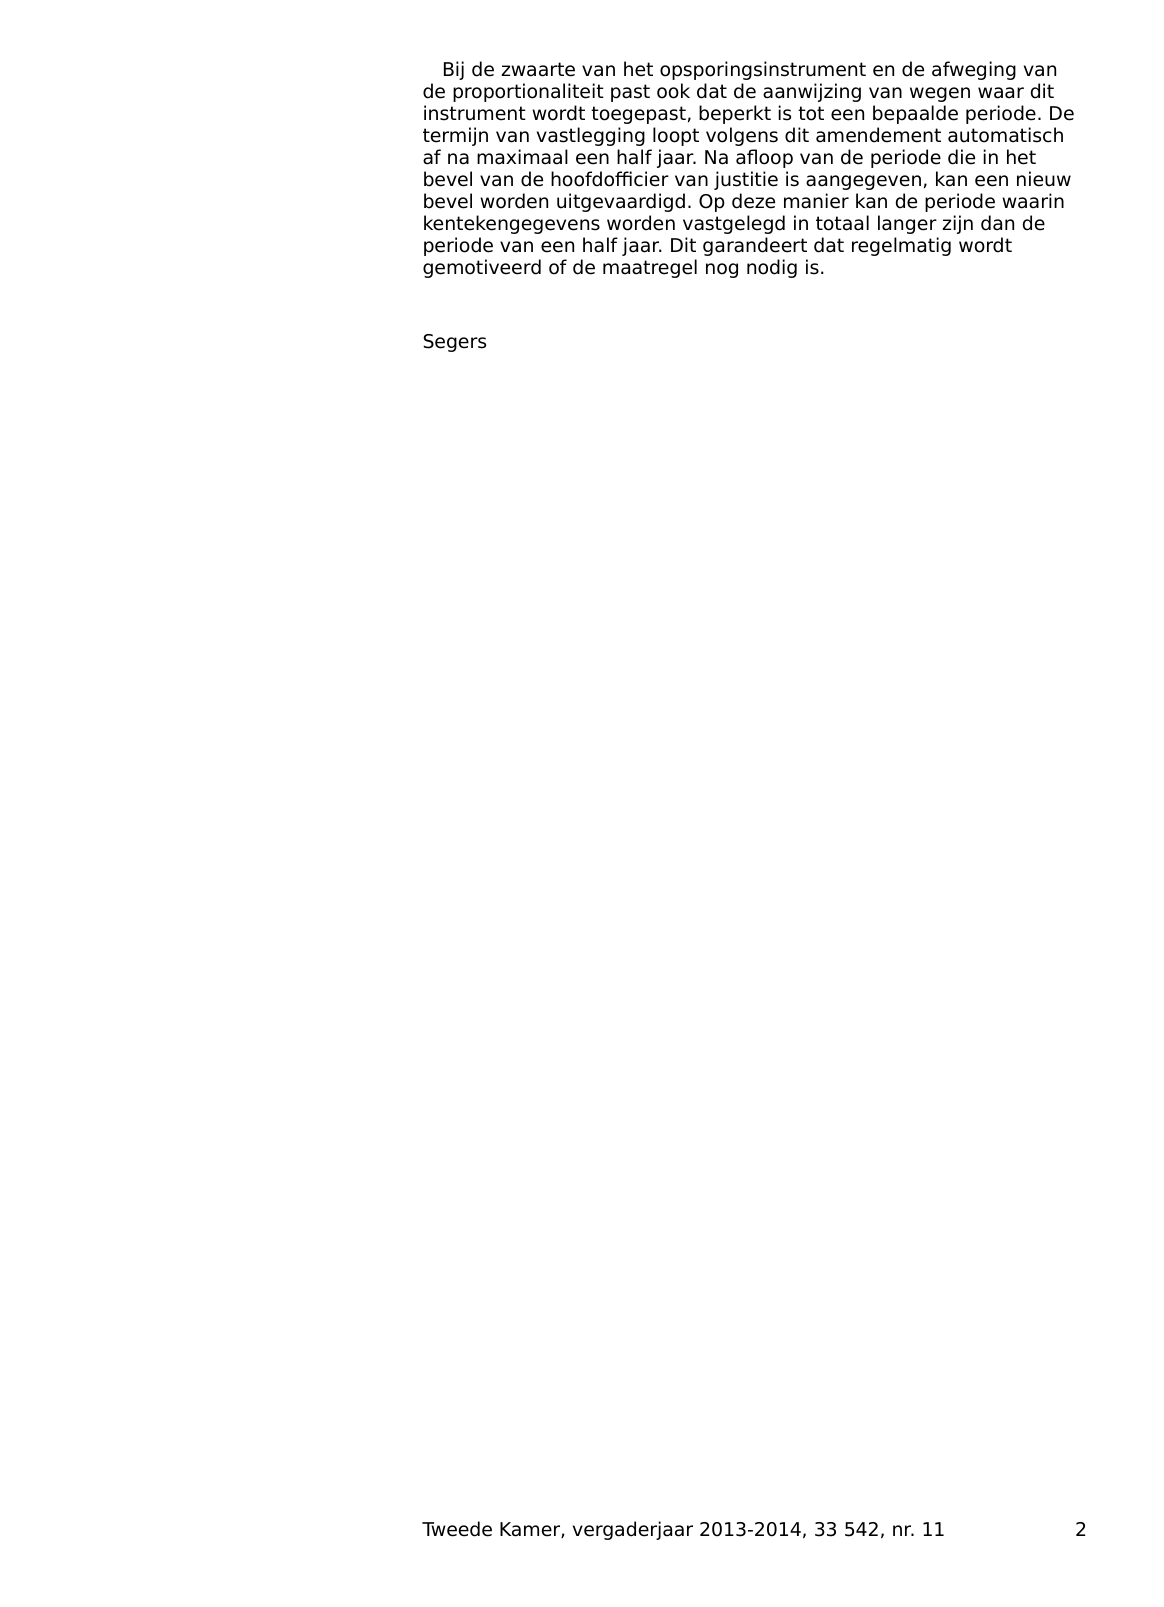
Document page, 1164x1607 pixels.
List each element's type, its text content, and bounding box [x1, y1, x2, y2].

text Bij de zwaarte van het opsporingsinstrument en de afweging van de proportionaliteit past ook dat de aanwijzing van wegen waar dit instrument wordt toegepast, beperkt is tot een bepaalde periode. De termijn van vastlegging loopt volgens dit amendement automatisch af na maximaal een half jaar. Na afloop van de periode die in het bevel van de hoofdofficier van justitie is aangegeven, kan een nieuw bevel worden uitgevaardigd. Op deze manier kan de periode waarin kentekengegevens worden vastgelegd in totaal langer zijn dan de periode van een half jaar. Dit garandeert dat regelmatig wordt gemotiveerd of de maatregel nog nodig is. [422, 59, 1087, 279]
text Segers [422, 309, 1087, 353]
